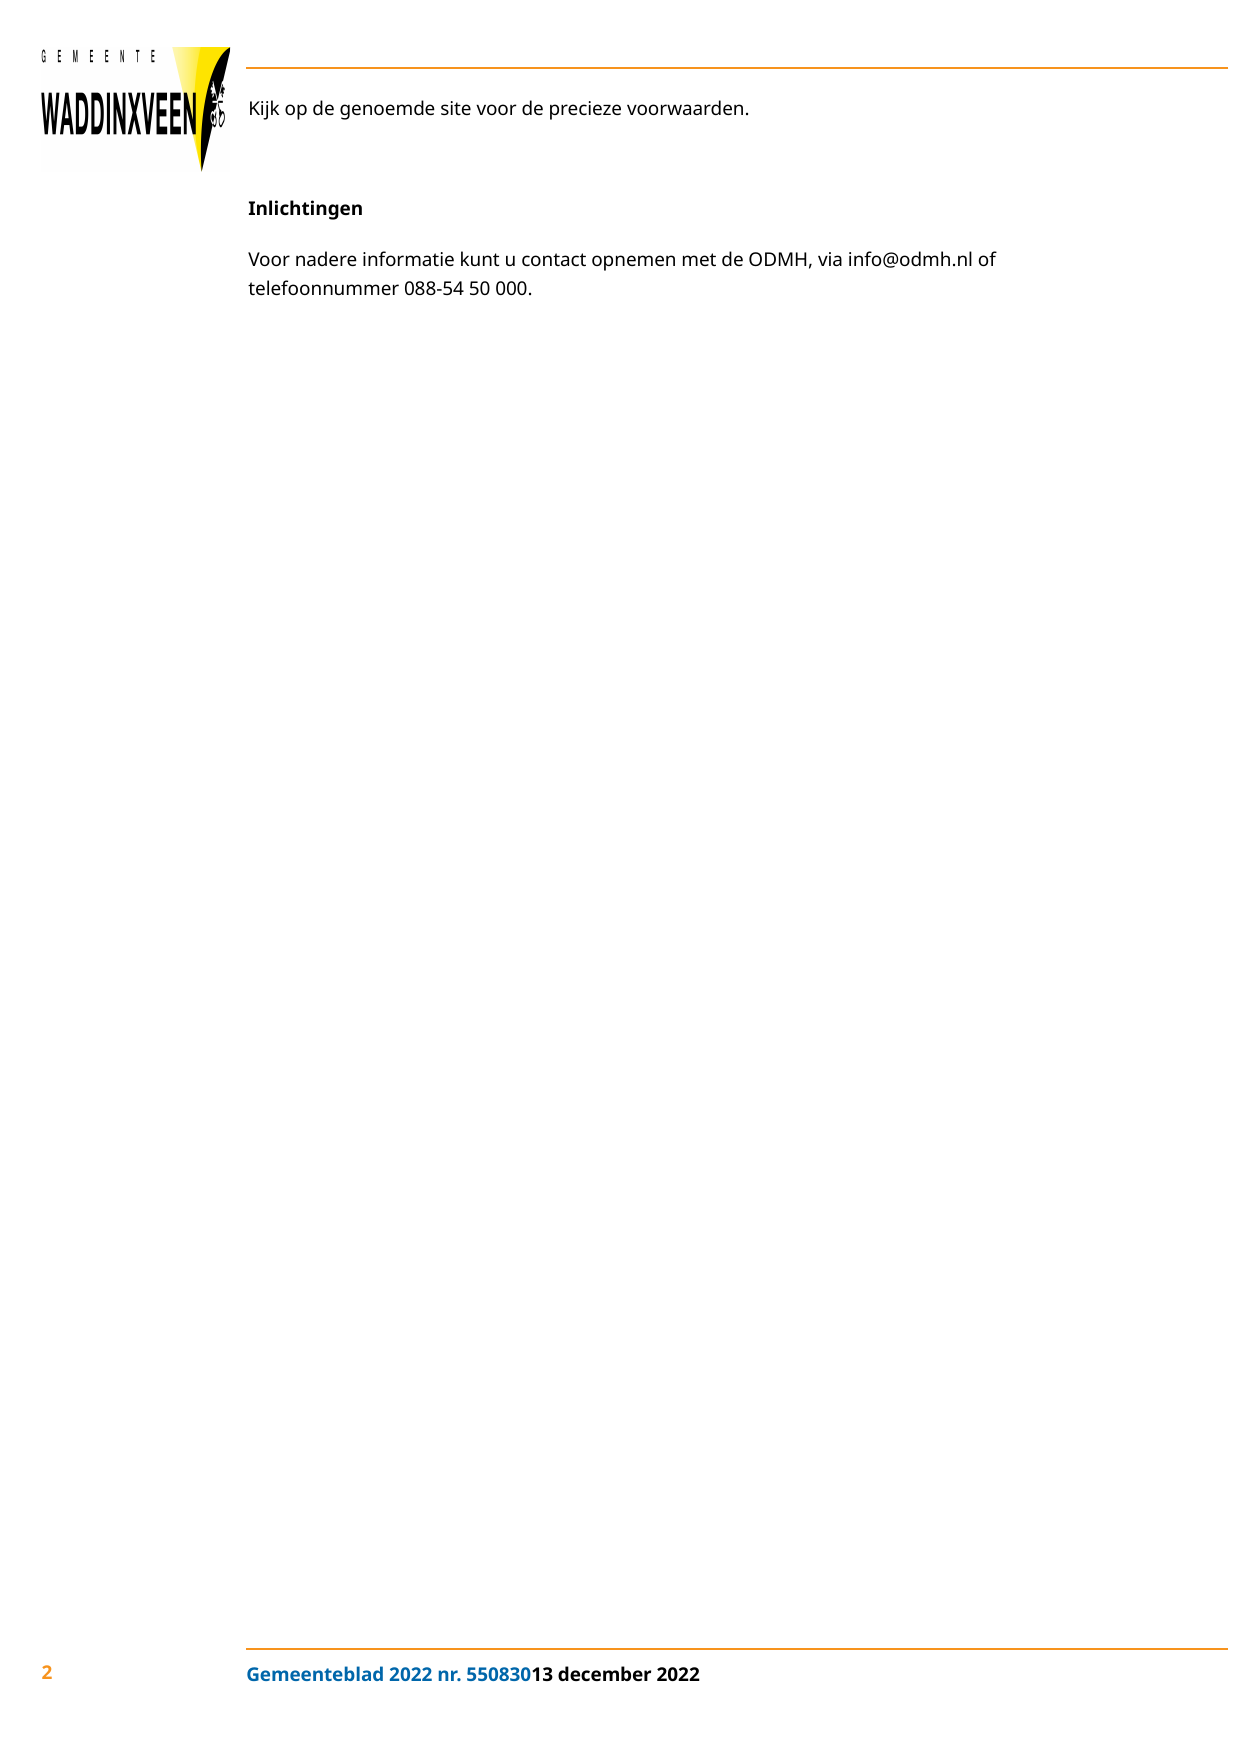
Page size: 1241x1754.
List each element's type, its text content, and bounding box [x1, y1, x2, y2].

text Voor nadere informatie kunt u contact opnemen met de ODMH, via info@odmh.nl of telefoonnummer 088-54 50 000. [248, 246, 1152, 301]
text Inlichtingen [248, 196, 1152, 221]
picture [41, 47, 231, 172]
text Kijk op de genoemde site voor de precieze voorwaarden. [248, 95, 1152, 121]
